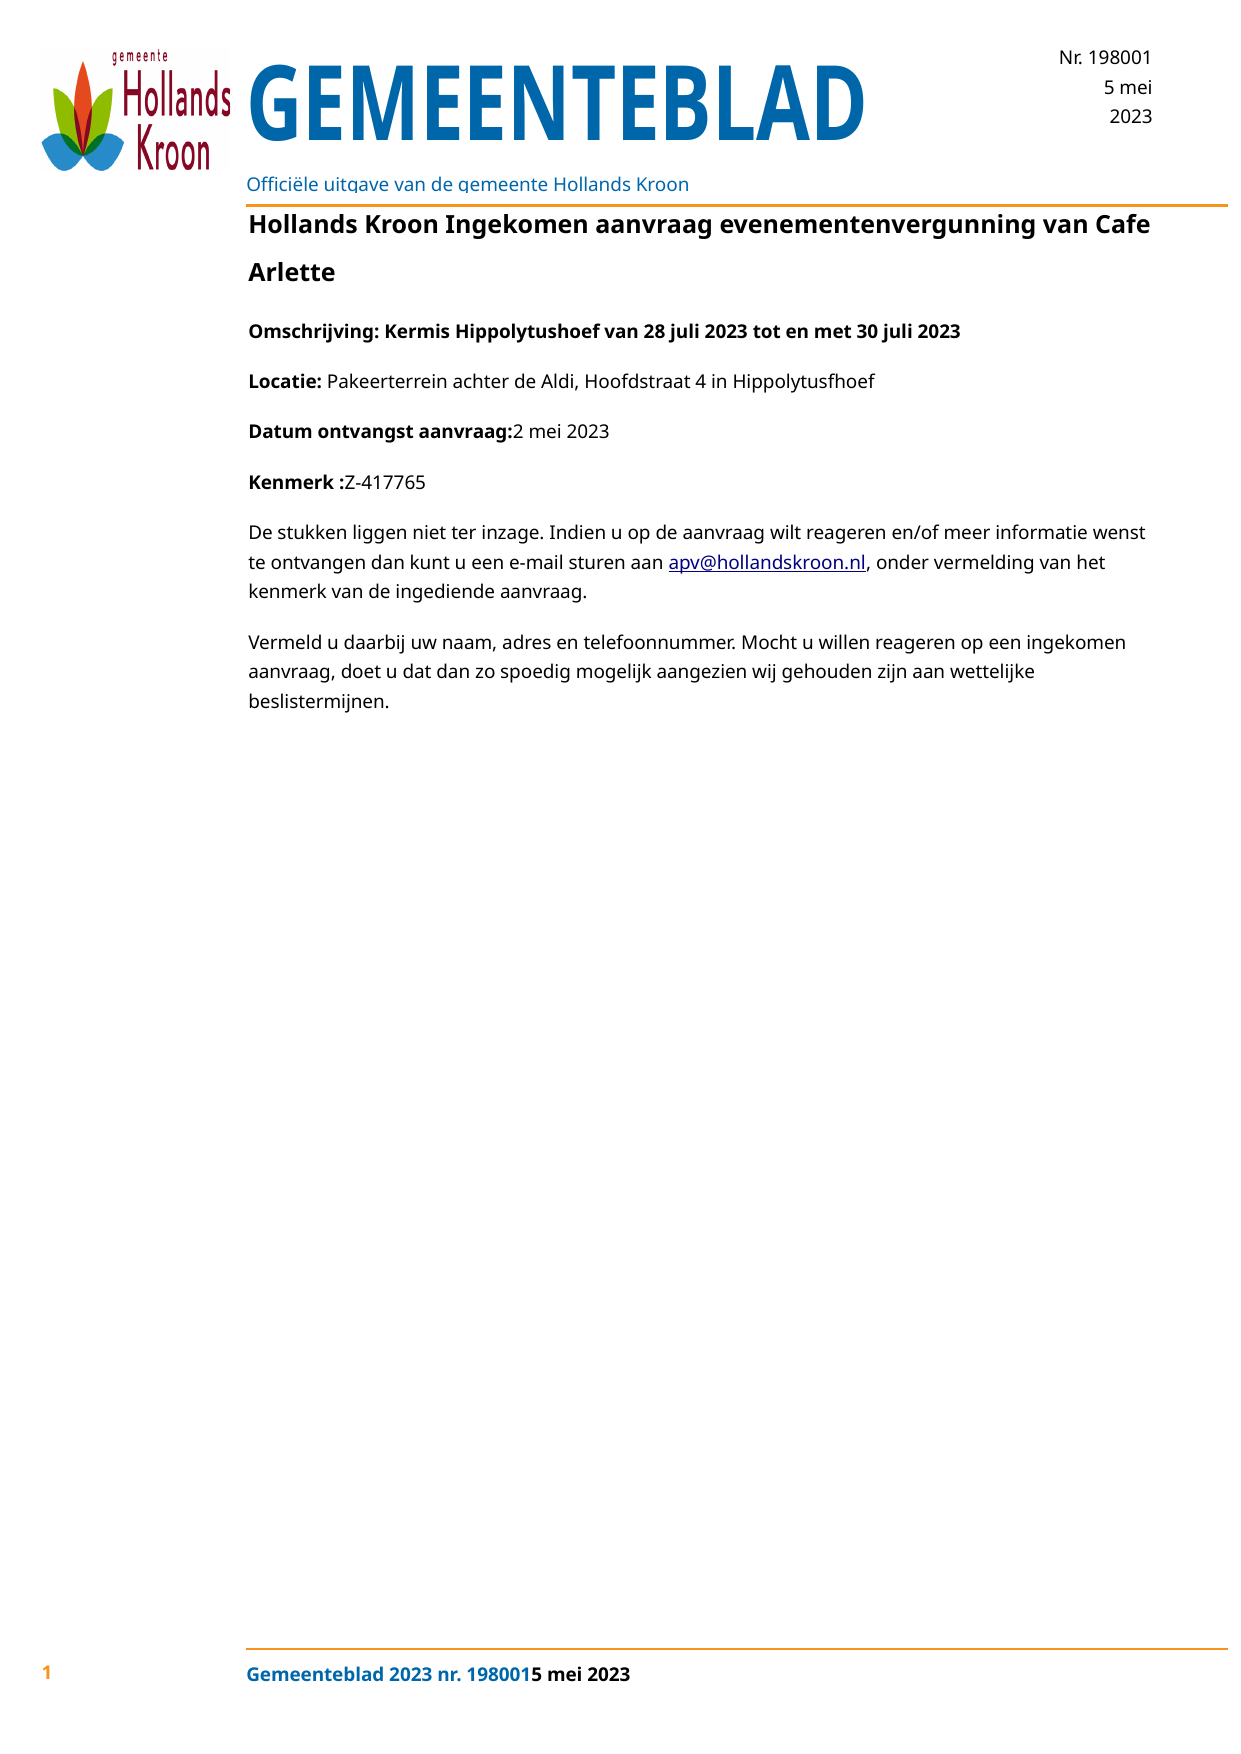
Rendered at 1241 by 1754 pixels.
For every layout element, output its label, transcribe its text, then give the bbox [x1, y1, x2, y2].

text Locatie: Pakeerterrein achter de Aldi, Hoofdstraat 4 in Hippolytusfhoef [248, 368, 1152, 394]
text Hollands Kroon Ingekomen aanvraag evenementenvergunning van Cafe Arlette [248, 207, 1152, 288]
text Omschrijving: Kermis Hippolytushoef van 28 juli 2023 tot en met 30 juli 2023 [248, 318, 1152, 344]
text De stukken liggen niet ter inzage. Indien u op de aanvraag wilt reageren en/of meer informatie wenst te ontvangen dan kunt u een e-mail sturen aan apv@hollandskroon.nl, onder vermelding van het kenmerk van de ingediende aanvraag. [248, 519, 1152, 604]
picture [41, 47, 231, 172]
text Vermeld u daarbij uw naam, adres en telefoonnummer. Mocht u willen reageren op een ingekomen aanvraag, doet u dat dan zo spoedig mogelijk aangezien wij gehouden zijn aan wettelijke beslistermijnen. [248, 629, 1152, 714]
text Datum ontvangst aanvraag:2 mei 2023 [248, 419, 1152, 444]
text Kenmerk :Z-417765 [248, 469, 1152, 495]
